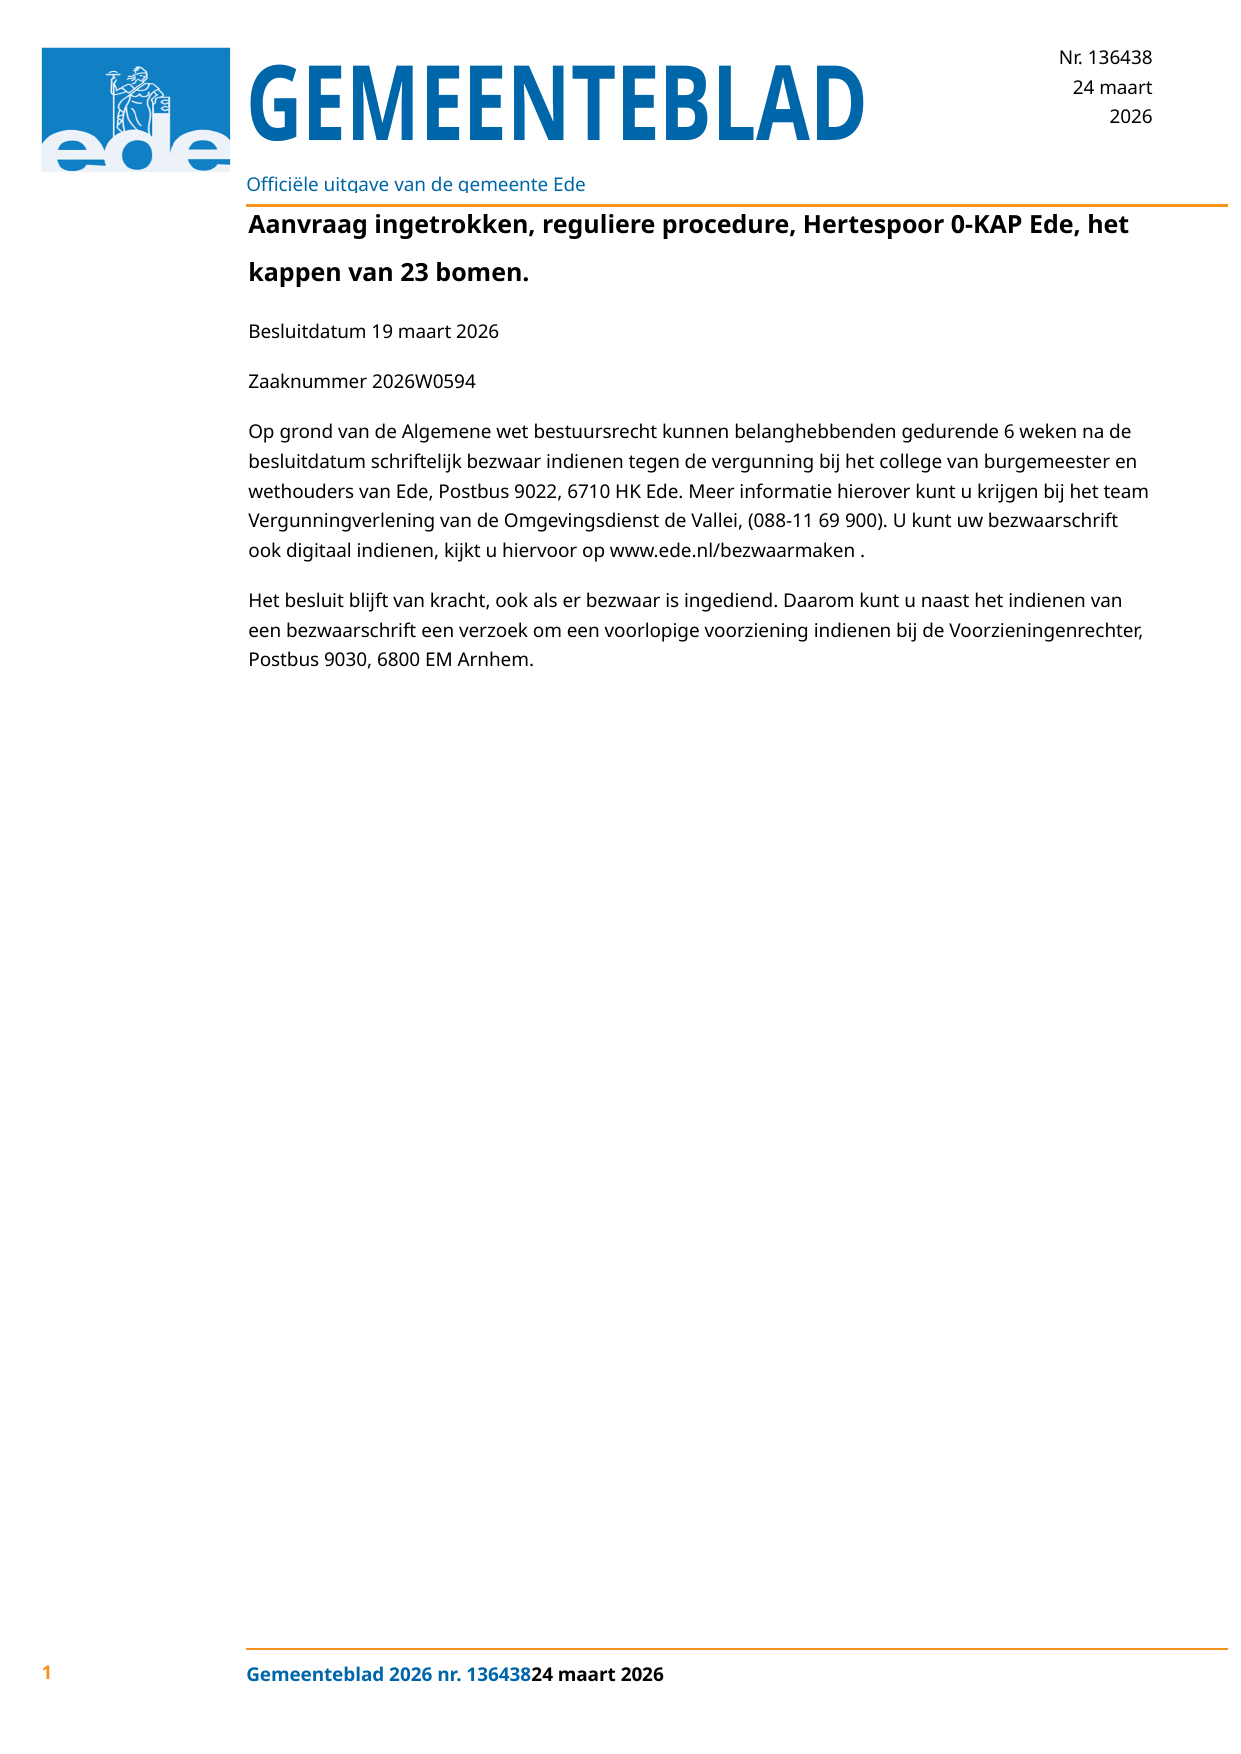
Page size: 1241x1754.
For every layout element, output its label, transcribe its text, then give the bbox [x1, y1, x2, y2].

text Besluitdatum 19 maart 2026 [248, 318, 1152, 344]
text Aanvraag ingetrokken, reguliere procedure, Hertespoor 0-KAP Ede, het kappen van 23 bomen. [248, 207, 1152, 288]
text Op grond van de Algemene wet bestuursrecht kunnen belanghebbenden gedurende 6 weken na de besluitdatum schriftelijk bezwaar indienen tegen de vergunning bij het college van burgemeester en wethouders van Ede, Postbus 9022, 6710 HK Ede. Meer informatie hierover kunt u krijgen bij het team Vergunningverlening van de Omgevingsdienst de Vallei, (088-11 69 900). U kunt uw bezwaarschrift ook digitaal indienen, kijkt u hiervoor op www.ede.nl/bezwaarmaken . [248, 419, 1152, 563]
text Zaaknummer 2026W0594 [248, 368, 1152, 394]
text Het besluit blijft van kracht, ook als er bezwaar is ingediend. Daarom kunt u naast het indienen van een bezwaarschrift een verzoek om een voorlopige voorziening indienen bij de Voorzieningenrechter, Postbus 9030, 6800 EM Arnhem. [248, 587, 1152, 672]
picture [41, 47, 231, 172]
